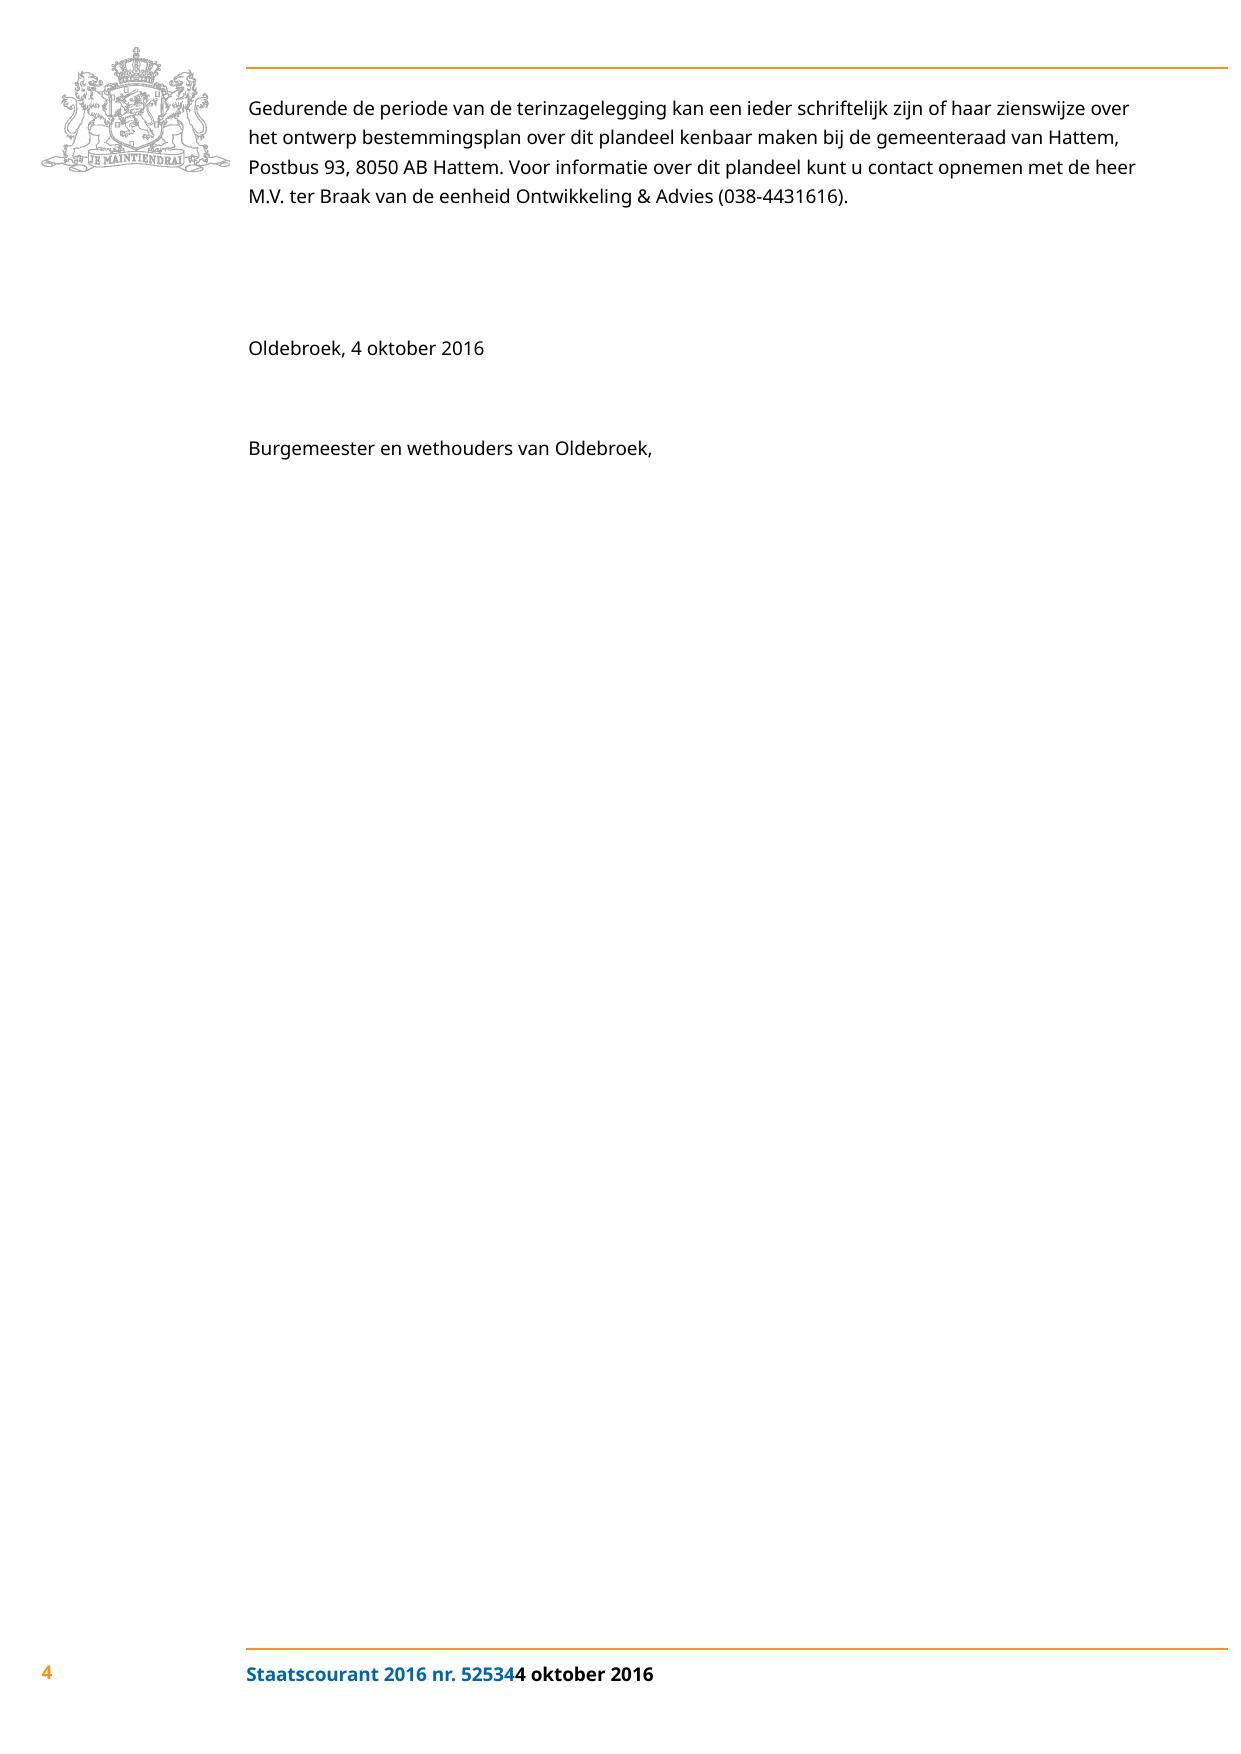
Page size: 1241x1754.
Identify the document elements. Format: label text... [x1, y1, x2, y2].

picture [41, 47, 231, 172]
text Oldebroek, 4 oktober 2016 [248, 335, 1152, 361]
text Gedurende de periode van de terinzagelegging kan een ieder schriftelijk zijn of haar zienswijze over het ontwerp bestemmingsplan over dit plandeel kenbaar maken bij de gemeenteraad van Hattem, Postbus 93, 8050 AB Hattem. Voor informatie over dit plandeel kunt u contact opnemen met de heer M.V. ter Braak van de eenheid Ontwikkeling & Advies (038-4431616). [248, 95, 1152, 209]
text Burgemeester en wethouders van Oldebroek, [248, 436, 1152, 461]
